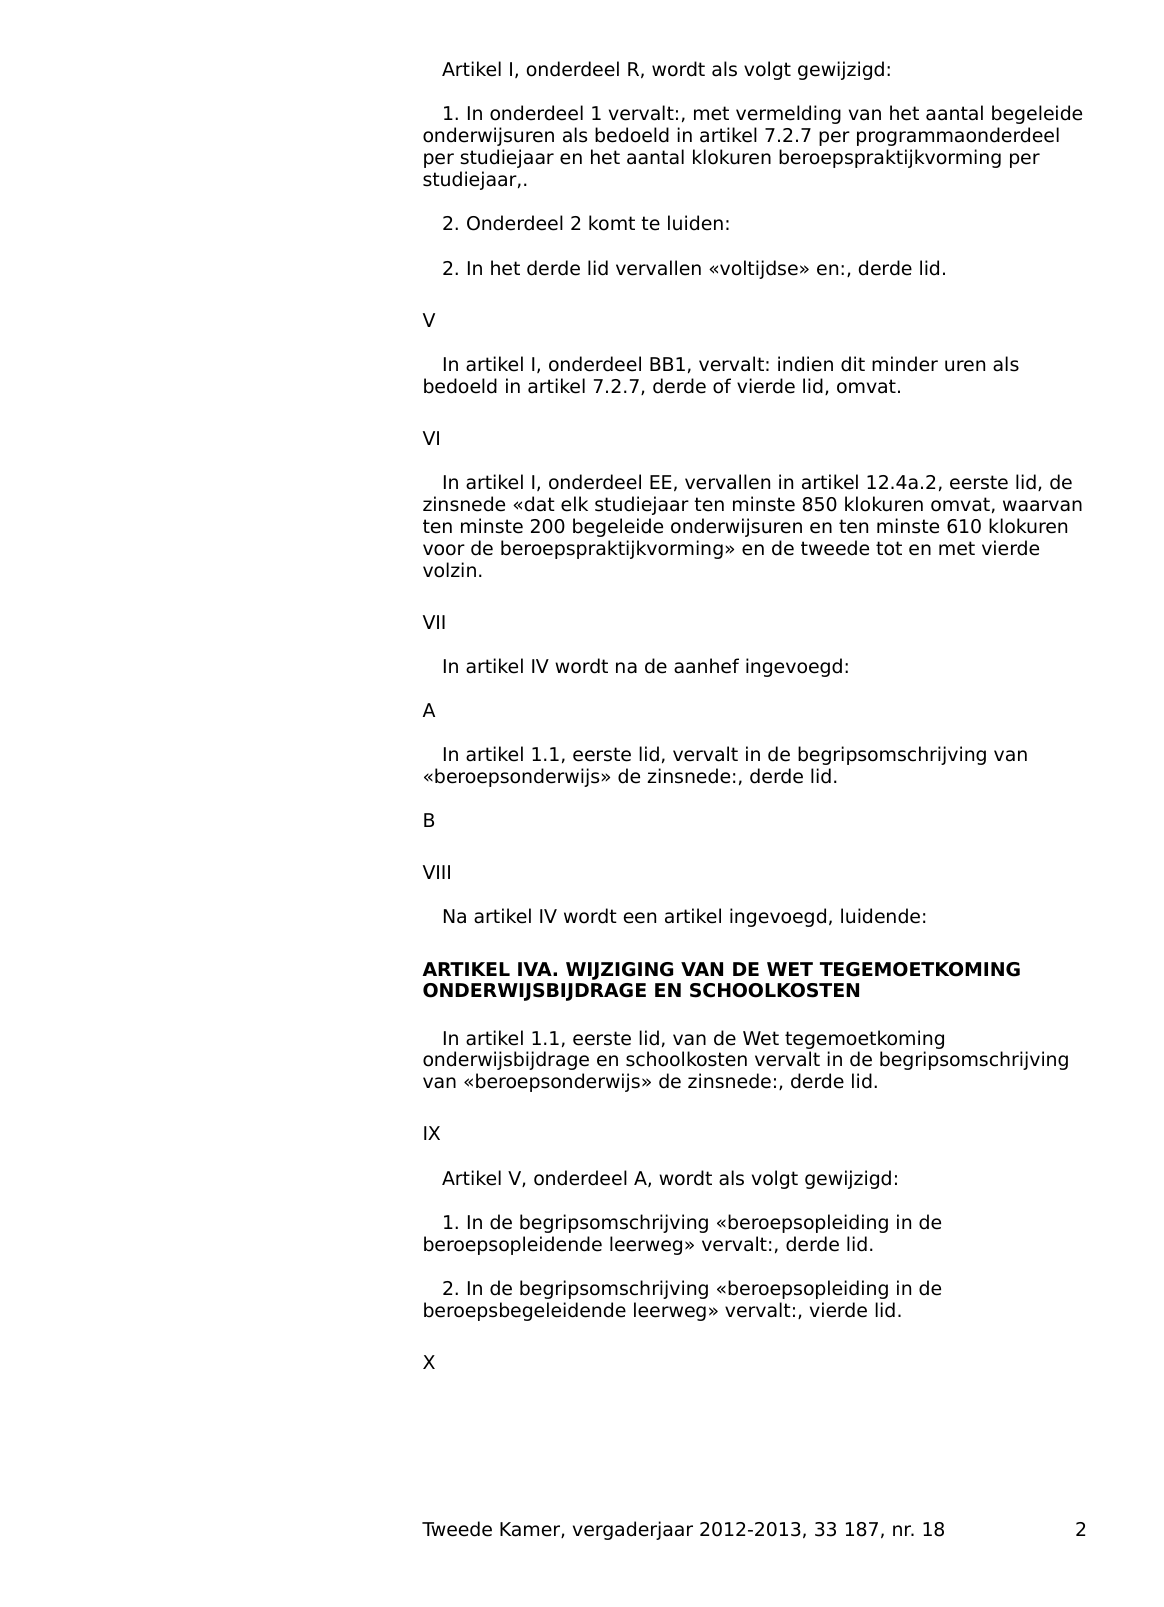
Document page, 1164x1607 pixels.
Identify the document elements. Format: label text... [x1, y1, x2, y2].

text 2. Onderdeel 2 komt te luiden: [422, 213, 1087, 235]
text A [422, 700, 1087, 722]
subtitle VII [422, 612, 1087, 634]
subtitle VI [422, 428, 1087, 449]
text Artikel V, onderdeel A, wordt als volgt gewijzigd: [422, 1167, 1087, 1189]
text Na artikel IV wordt een artikel ingevoegd, luidende: [422, 906, 1087, 928]
subtitle X [422, 1352, 1087, 1374]
subtitle IX [422, 1123, 1087, 1145]
subtitle VIII [422, 862, 1087, 884]
text In artikel I, onderdeel EE, vervallen in artikel 12.4a.2, eerste lid, de zinsnede «dat elk studiejaar ten minste 850 klokuren omvat, waarvan ten minste 200 begeleide onderwijsuren en ten minste 610 klokuren voor de beroepspraktijkvorming» en de tweede tot en met vierde volzin. [422, 472, 1087, 582]
text In artikel IV wordt na de aanhef ingevoegd: [422, 656, 1087, 678]
text 2. In het derde lid vervallen «voltijdse» en:, derde lid. [422, 257, 1087, 279]
text B [422, 810, 1087, 832]
text In artikel 1.1, eerste lid, van de Wet tegemoetkoming onderwijsbijdrage en schoolkosten vervalt in de begripsomschrijving van «beroepsonderwijs» de zinsnede:, derde lid. [422, 1027, 1087, 1093]
text 2. In de begripsomschrijving «beroepsopleiding in de beroepsbegeleidende leerweg» vervalt:, vierde lid. [422, 1278, 1087, 1322]
subtitle ARTIKEL IVA. WIJZIGING VAN DE WET TEGEMOETKOMING ONDERWIJSBIJDRAGE EN SCHOOLKOSTEN [422, 958, 1087, 1002]
text 1. In de begripsomschrijving «beroepsopleiding in de beroepsopleidende leerweg» vervalt:, derde lid. [422, 1212, 1087, 1256]
text 1. In onderdeel 1 vervalt:, met vermelding van het aantal begeleide onderwijsuren als bedoeld in artikel 7.2.7 per programmaonderdeel per studiejaar en het aantal klokuren beroepspraktijkvorming per studiejaar,. [422, 103, 1087, 191]
text In artikel 1.1, eerste lid, vervalt in de begripsomschrijving van «beroepsonderwijs» de zinsnede:, derde lid. [422, 744, 1087, 788]
text Artikel I, onderdeel R, wordt als volgt gewijzigd: [422, 59, 1087, 81]
text In artikel I, onderdeel BB1, vervalt: indien dit minder uren als bedoeld in artikel 7.2.7, derde of vierde lid, omvat. [422, 354, 1087, 398]
subtitle V [422, 309, 1087, 331]
